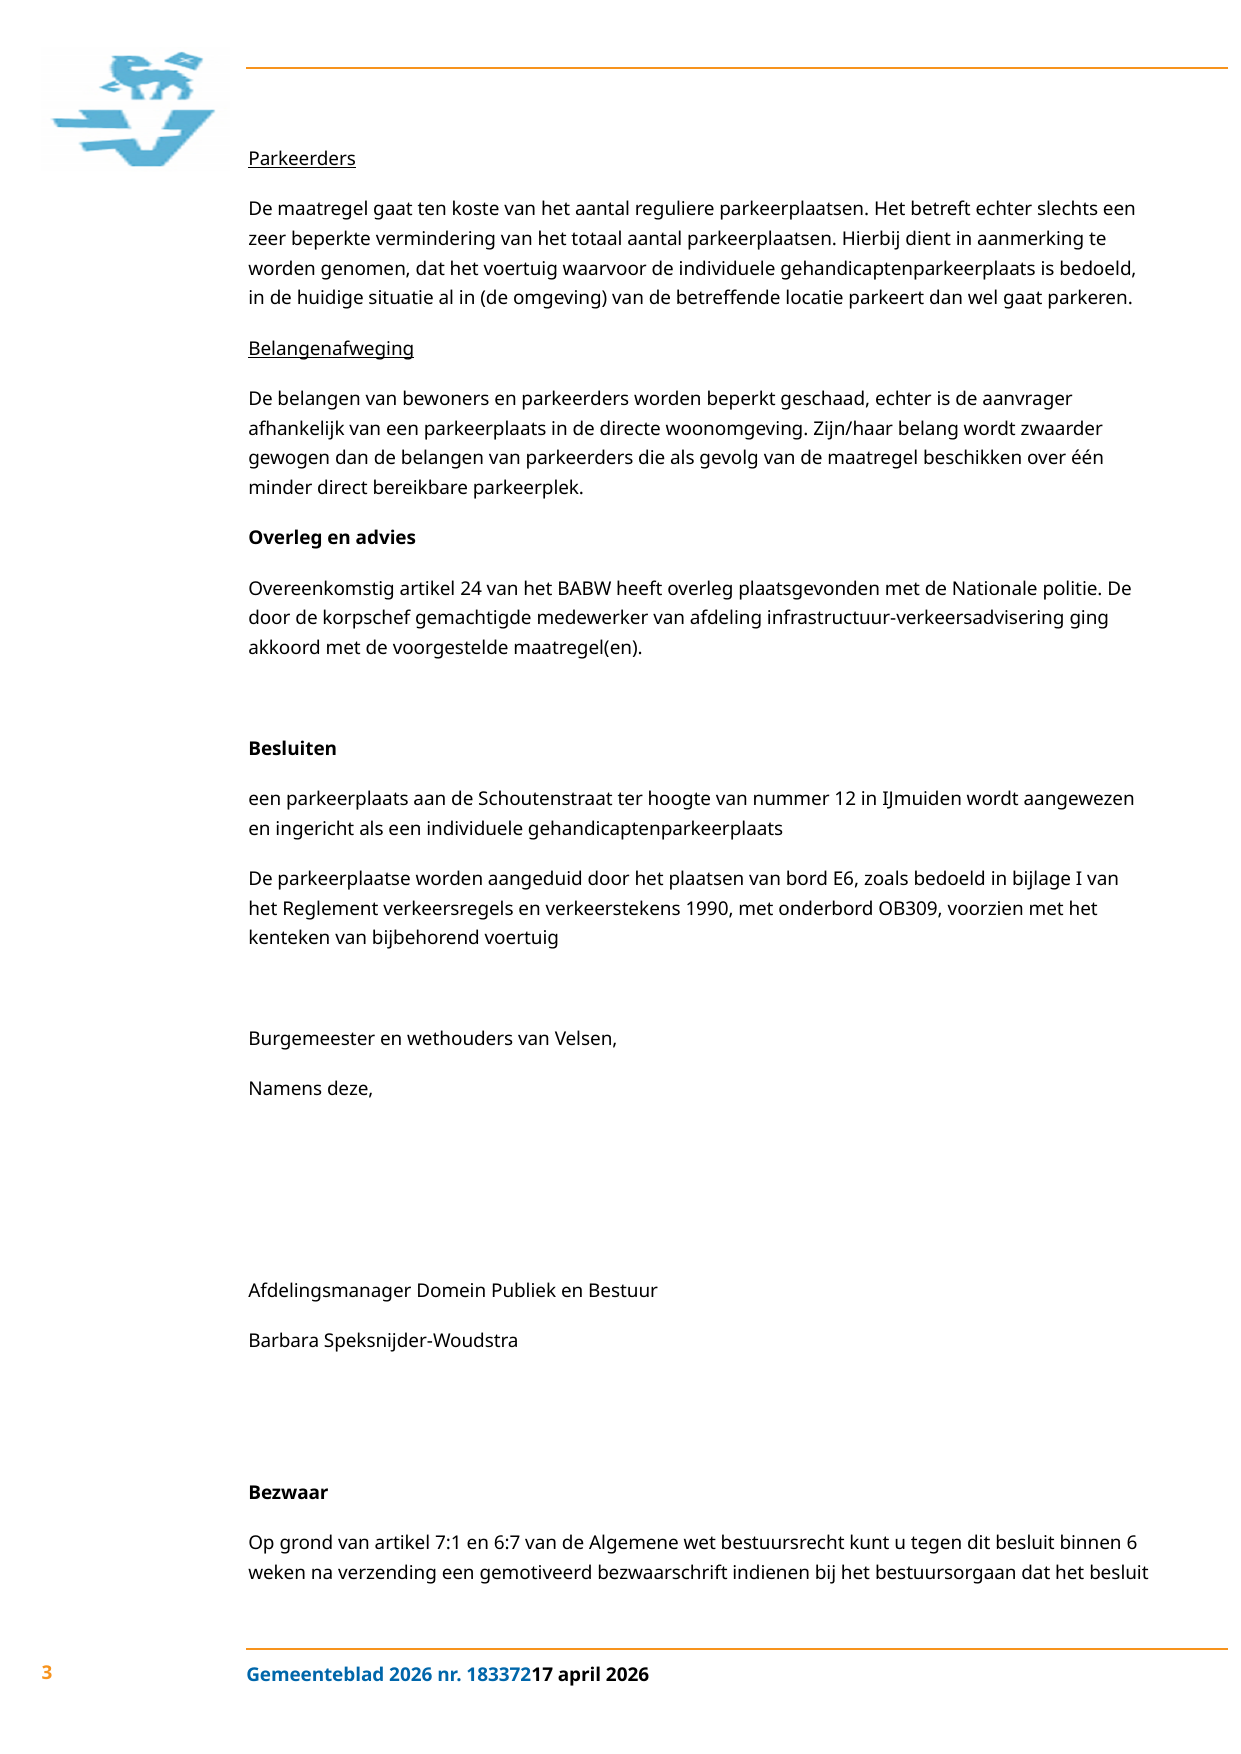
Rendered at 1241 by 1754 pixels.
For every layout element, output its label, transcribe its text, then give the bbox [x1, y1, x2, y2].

text De belangen van bewoners en parkeerders worden beperkt geschaad, echter is de aanvrager afhankelijk van een parkeerplaats in de directe woonomgeving. Zijn/haar belang wordt zwaarder gewogen dan de belangen van parkeerders die als gevolg van de maatregel beschikken over één minder direct bereikbare parkeerplek. [248, 385, 1152, 500]
text Besluiten [248, 735, 1152, 761]
text Afdelingsmanager Domein Publiek en Bestuur [248, 1277, 1152, 1303]
text De parkeerplaatse worden aangeduid door het plaatsen van bord E6, zoals bedoeld in bijlage I van het Reglement verkeersregels en verkeerstekens 1990, met onderbord OB309, voorzien met het kenteken van bijbehorend voertuig [248, 865, 1152, 950]
text Bezwaar [248, 1479, 1152, 1505]
picture [41, 47, 231, 172]
text Overeenkomstig artikel 24 van het BABW heeft overleg plaatsgevonden met de Nationale politie. De door de korpschef gemachtigde medewerker van afdeling infrastructuur-verkeersadvisering ging akkoord met de voorgestelde maatregel(en). [248, 575, 1152, 660]
text Overleg en advies [248, 524, 1152, 550]
text een parkeerplaats aan de Schoutenstraat ter hoogte van nummer 12 in IJmuiden wordt aangewezen en ingericht als een individuele gehandicaptenparkeerplaats [248, 785, 1152, 841]
text De maatregel gaat ten koste van het aantal reguliere parkeerplaatsen. Het betreft echter slechts een zeer beperkte vermindering van het totaal aantal parkeerplaatsen. Hierbij dient in aanmerking te worden genomen, dat het voertuig waarvoor de individuele gehandicaptenparkeerplaats is bedoeld, in de huidige situatie al in (de omgeving) van de betreffende locatie parkeert dan wel gaat parkeren. [248, 196, 1152, 310]
text Barbara Speksnijder-Woudstra [248, 1328, 1152, 1353]
text Burgemeester en wethouders van Velsen, [248, 1025, 1152, 1051]
text Op grond van artikel 7:1 en 6:7 van de Algemene wet bestuursrecht kunt u tegen dit besluit binnen 6 weken na verzending een gemotiveerd bezwaarschrift indienen bij het bestuursorgaan dat het besluit [248, 1529, 1152, 1585]
text Namens deze, [248, 1076, 1152, 1101]
text Belangenafweging [248, 335, 1152, 361]
text Parkeerders [248, 145, 1152, 171]
